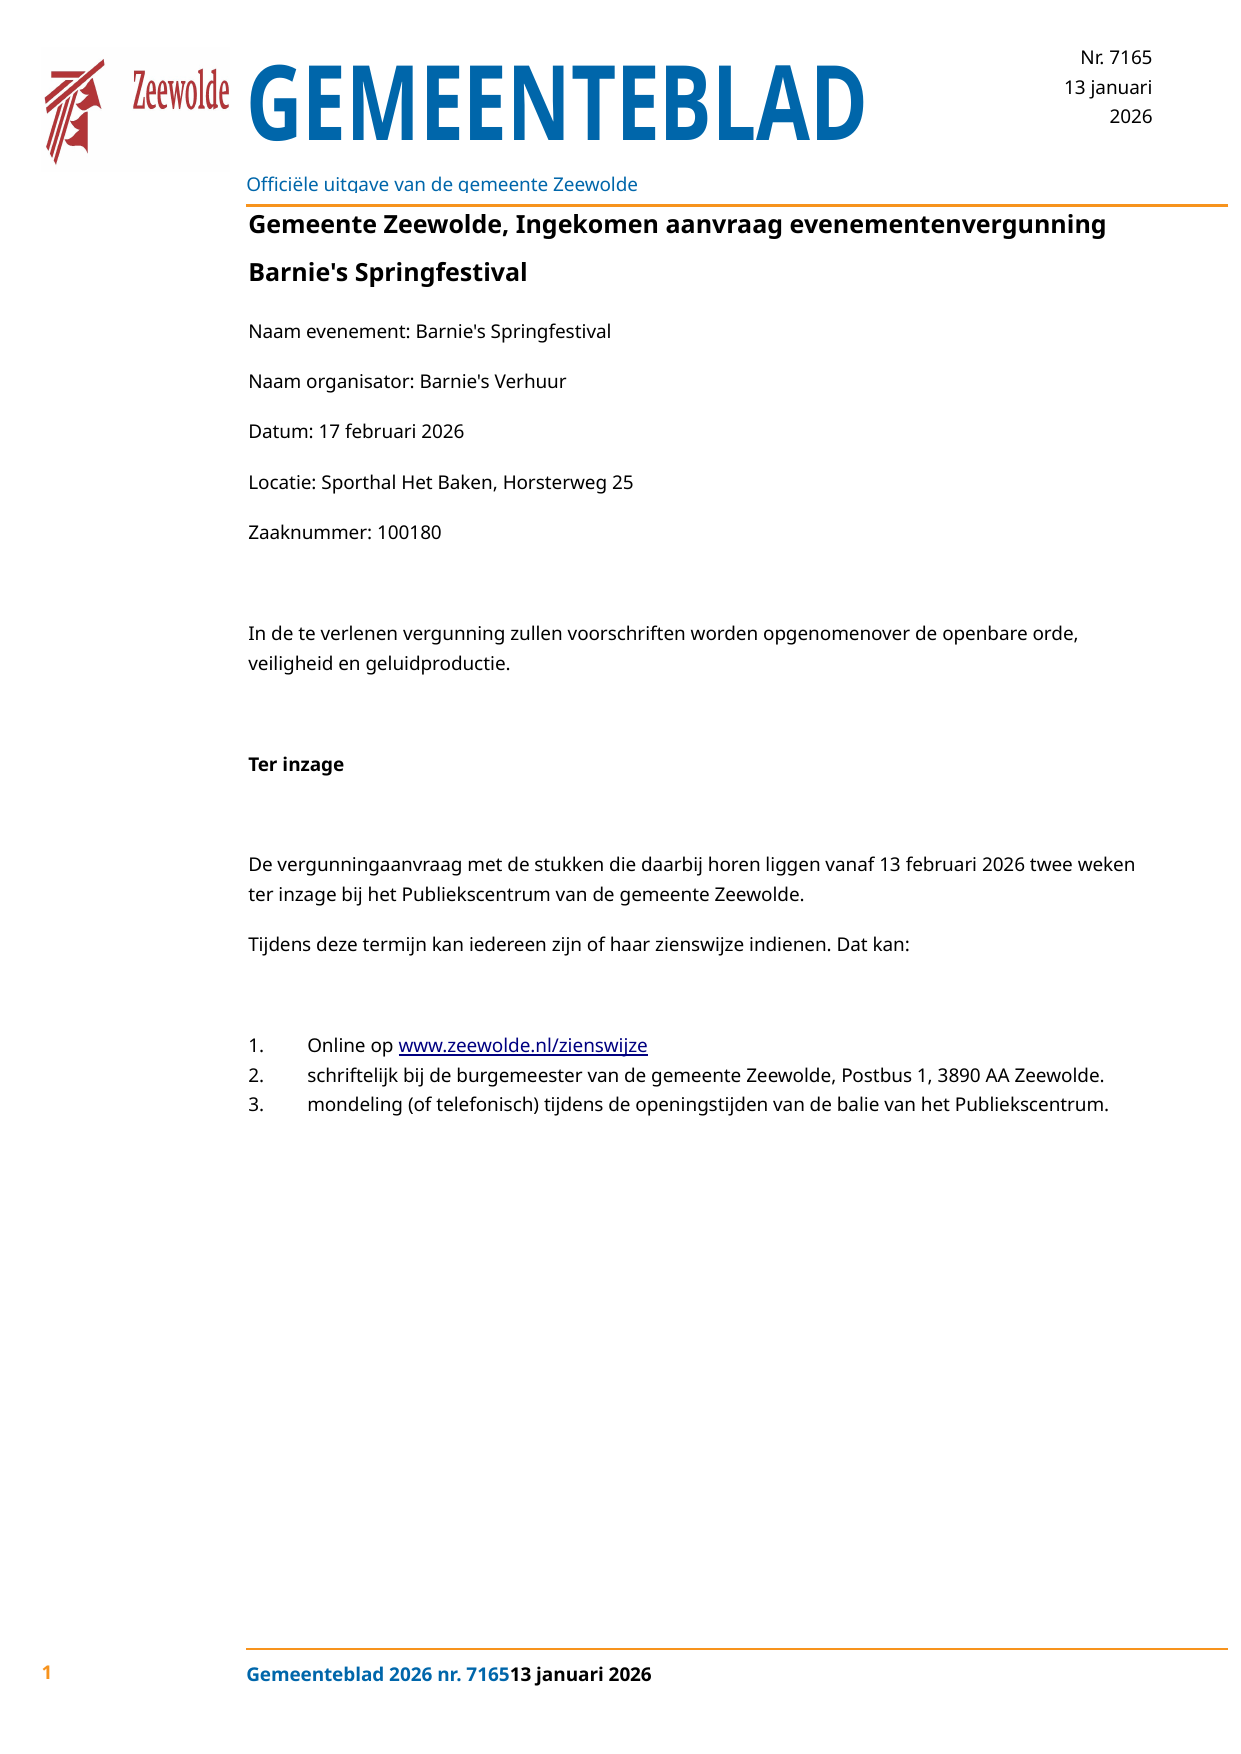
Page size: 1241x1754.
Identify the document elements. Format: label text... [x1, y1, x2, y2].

text Naam organisator: Barnie's Verhuur [248, 368, 1152, 394]
text Naam evenement: Barnie's Springfestival [248, 318, 1152, 344]
text Zaaknummer: 100180 [248, 519, 1152, 545]
text Datum: 17 februari 2026 [248, 419, 1152, 444]
text Locatie: Sporthal Het Baken, Horsterweg 25 [248, 469, 1152, 495]
text De vergunningaanvraag met de stukken die daarbij horen liggen vanaf 13 februari 2026 twee weken ter inzage bij het Publiekscentrum van de gemeente Zeewolde. [248, 852, 1152, 907]
text Gemeente Zeewolde, Ingekomen aanvraag evenementenvergunning Barnie's Springfestival [248, 207, 1152, 288]
picture [41, 47, 231, 172]
list Online op www.zeewolde.nl/zienswijze [248, 1032, 1152, 1058]
list schriftelijk bij de burgemeester van de gemeente Zeewolde, Postbus 1, 3890 AA Zeewolde. [248, 1062, 1152, 1088]
text Ter inzage [248, 751, 1152, 777]
text In de te verlenen vergunning zullen voorschriften worden opgenomenover de openbare orde, veiligheid en geluidproductie. [248, 620, 1152, 676]
list mondeling (of telefonisch) tijdens de openingstijden van de balie van het Publiekscentrum. [248, 1092, 1152, 1117]
text Tijdens deze termijn kan iedereen zijn of haar zienswijze indienen. Dat kan: [248, 932, 1152, 957]
